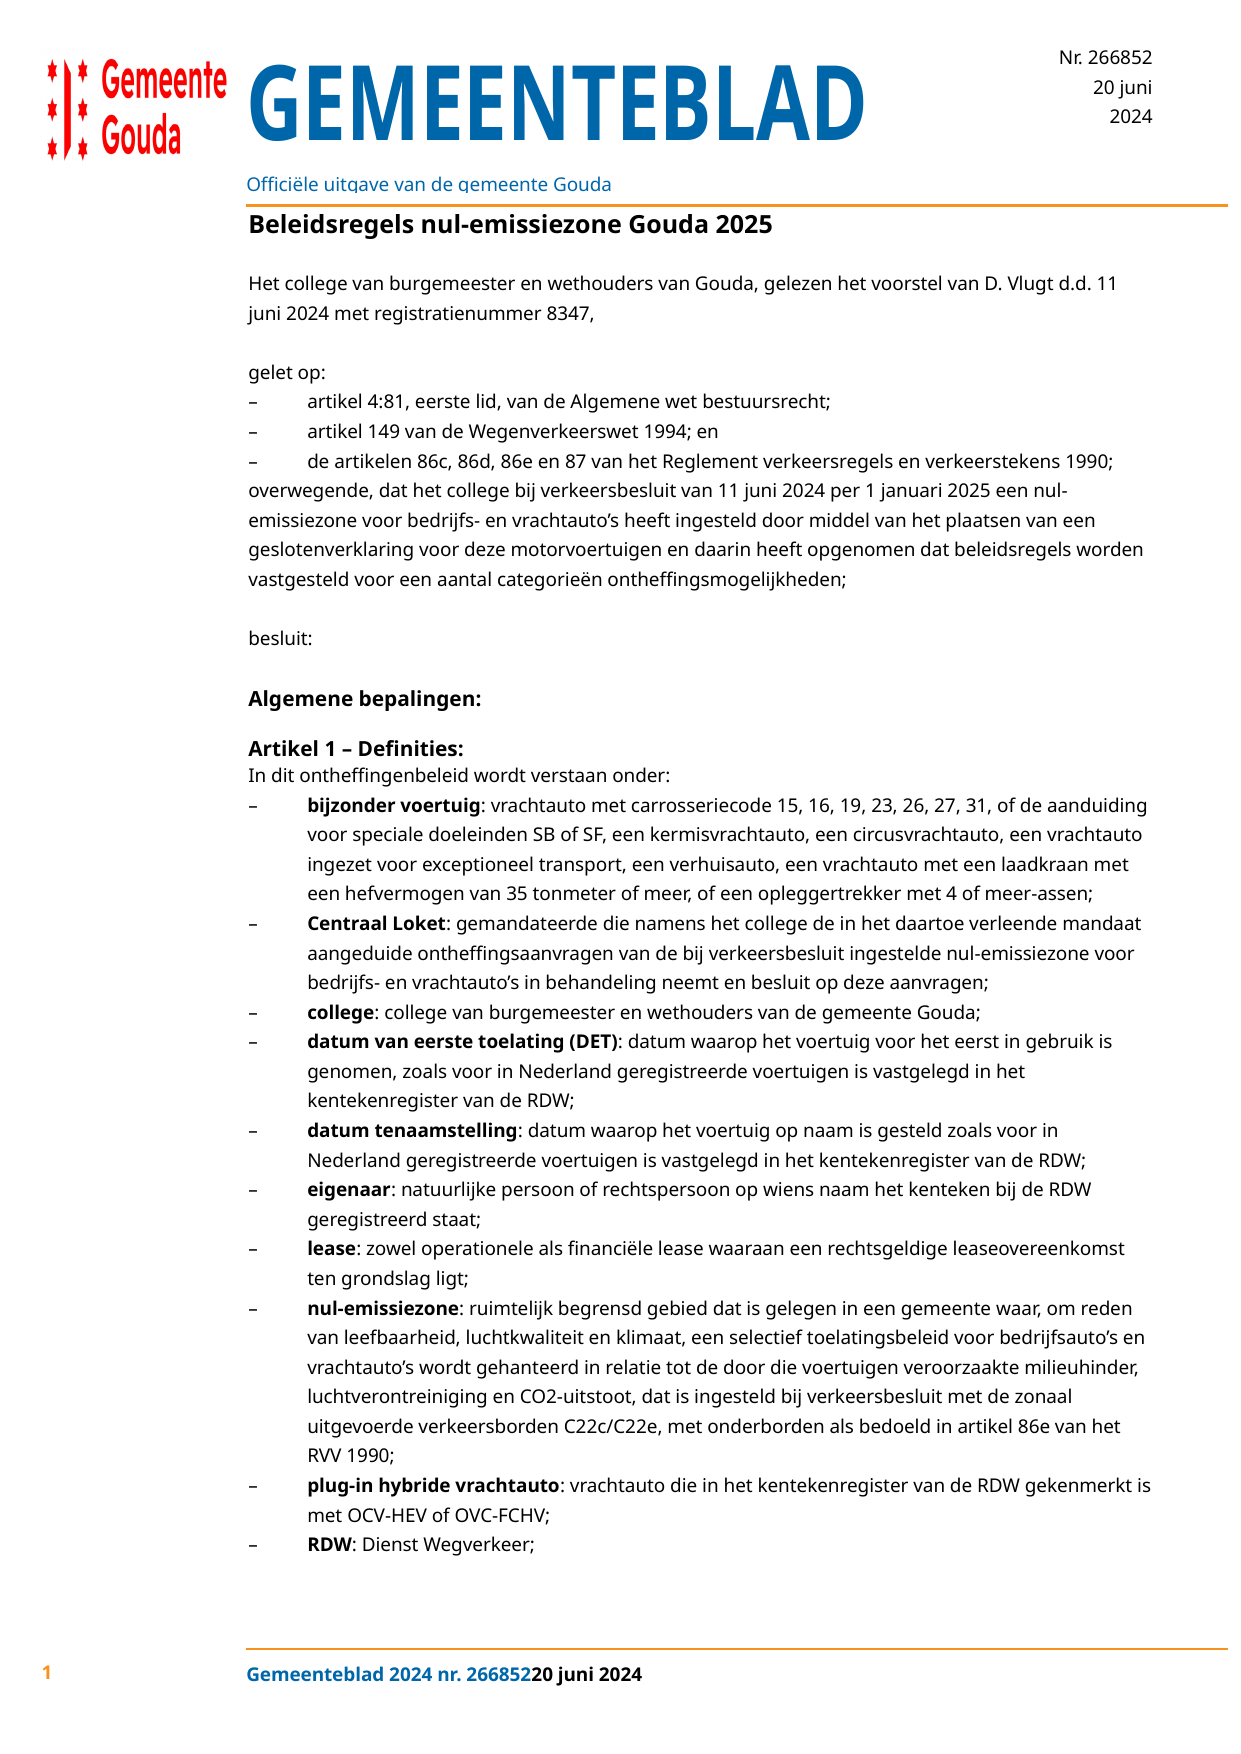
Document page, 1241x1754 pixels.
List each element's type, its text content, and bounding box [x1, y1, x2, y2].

text Het college van burgemeester en wethouders van Gouda, gelezen het voorstel van D. Vlugt d.d. 11 juni 2024 met registratienummer 8347, [248, 270, 1152, 326]
list plug-in hybride vrachtauto: vrachtauto die in het kentekenregister van de RDW gekenmerkt is met OCV-HEV of OVC-FCHV; [248, 1472, 1152, 1527]
list RDW: Dienst Wegverkeer; [248, 1531, 1152, 1557]
text gelet op: [248, 359, 1152, 385]
list eigenaar: natuurlijke persoon of rechtspersoon op wiens naam het kenteken bij de RDW geregistreerd staat; [248, 1176, 1152, 1232]
list datum tenaamstelling: datum waarop het voertuig op naam is gesteld zoals voor in Nederland geregistreerde voertuigen is vastgelegd in het kentekenregister van de RDW; [248, 1117, 1152, 1172]
text Beleidsregels nul-emissiezone Gouda 2025 [248, 207, 1152, 241]
list artikel 149 van de Wegenverkeerswet 1994; en [248, 418, 1152, 444]
list de artikelen 86c, 86d, 86e en 87 van het Reglement verkeersregels en verkeerstekens 1990; [248, 448, 1152, 473]
list datum van eerste toelating (DET): datum waarop het voertuig voor het eerst in gebruik is genomen, zoals voor in Nederland geregistreerde voertuigen is vastgelegd in het kentekenregister van de RDW; [248, 1028, 1152, 1113]
text In dit ontheffingenbeleid wordt verstaan onder: [248, 762, 1152, 788]
text overwegende, dat het college bij verkeersbesluit van 11 juni 2024 per 1 januari 2025 een nul-emissiezone voor bedrijfs- en vrachtauto’s heeft ingesteld door middel van het plaatsen van een geslotenverklaring voor deze motorvoertuigen en daarin heeft opgenomen dat beleidsregels worden vastgesteld voor een aantal categorieën ontheffingsmogelijkheden; [248, 477, 1152, 592]
text Artikel 1 – Definities: [248, 734, 1152, 762]
picture [41, 47, 231, 172]
list bijzonder voertuig: vrachtauto met carrosseriecode 15, 16, 19, 23, 26, 27, 31, of de aanduiding voor speciale doeleinden SB of SF, een kermisvrachtauto, een circusvrachtauto, een vrachtauto ingezet voor exceptioneel transport, een verhuisauto, een vrachtauto met een laadkraan met een hefvermogen van 35 tonmeter of meer, of een opleggertrekker met 4 of meer-assen; [248, 792, 1152, 906]
list lease: zowel operationele als financiële lease waaraan een rechtsgeldige leaseovereenkomst ten grondslag ligt; [248, 1236, 1152, 1291]
list college: college van burgemeester en wethouders van de gemeente Gouda; [248, 999, 1152, 1024]
list Centraal Loket: gemandateerde die namens het college de in het daartoe verleende mandaat aangeduide ontheffingsaanvragen van de bij verkeersbesluit ingestelde nul-emissiezone voor bedrijfs- en vrachtauto’s in behandeling neemt en besluit op deze aanvragen; [248, 910, 1152, 995]
text Algemene bepalingen: [248, 684, 1152, 713]
list artikel 4:81, eerste lid, van de Algemene wet bestuursrecht; [248, 389, 1152, 414]
list nul-emissiezone: ruimtelijk begrensd gebied dat is gelegen in een gemeente waar, om reden van leefbaarheid, luchtkwaliteit en klimaat, een selectief toelatingsbeleid voor bedrijfsauto’s en vrachtauto’s wordt gehanteerd in relatie tot de door die voertuigen veroorzaakte milieuhinder, luchtverontreiniging en CO2-uitstoot, dat is ingesteld bij verkeersbesluit met de zonaal uitgevoerde verkeersborden C22c/C22e, met onderborden als bedoeld in artikel 86e van het RVV 1990; [248, 1295, 1152, 1468]
text besluit: [248, 625, 1152, 651]
